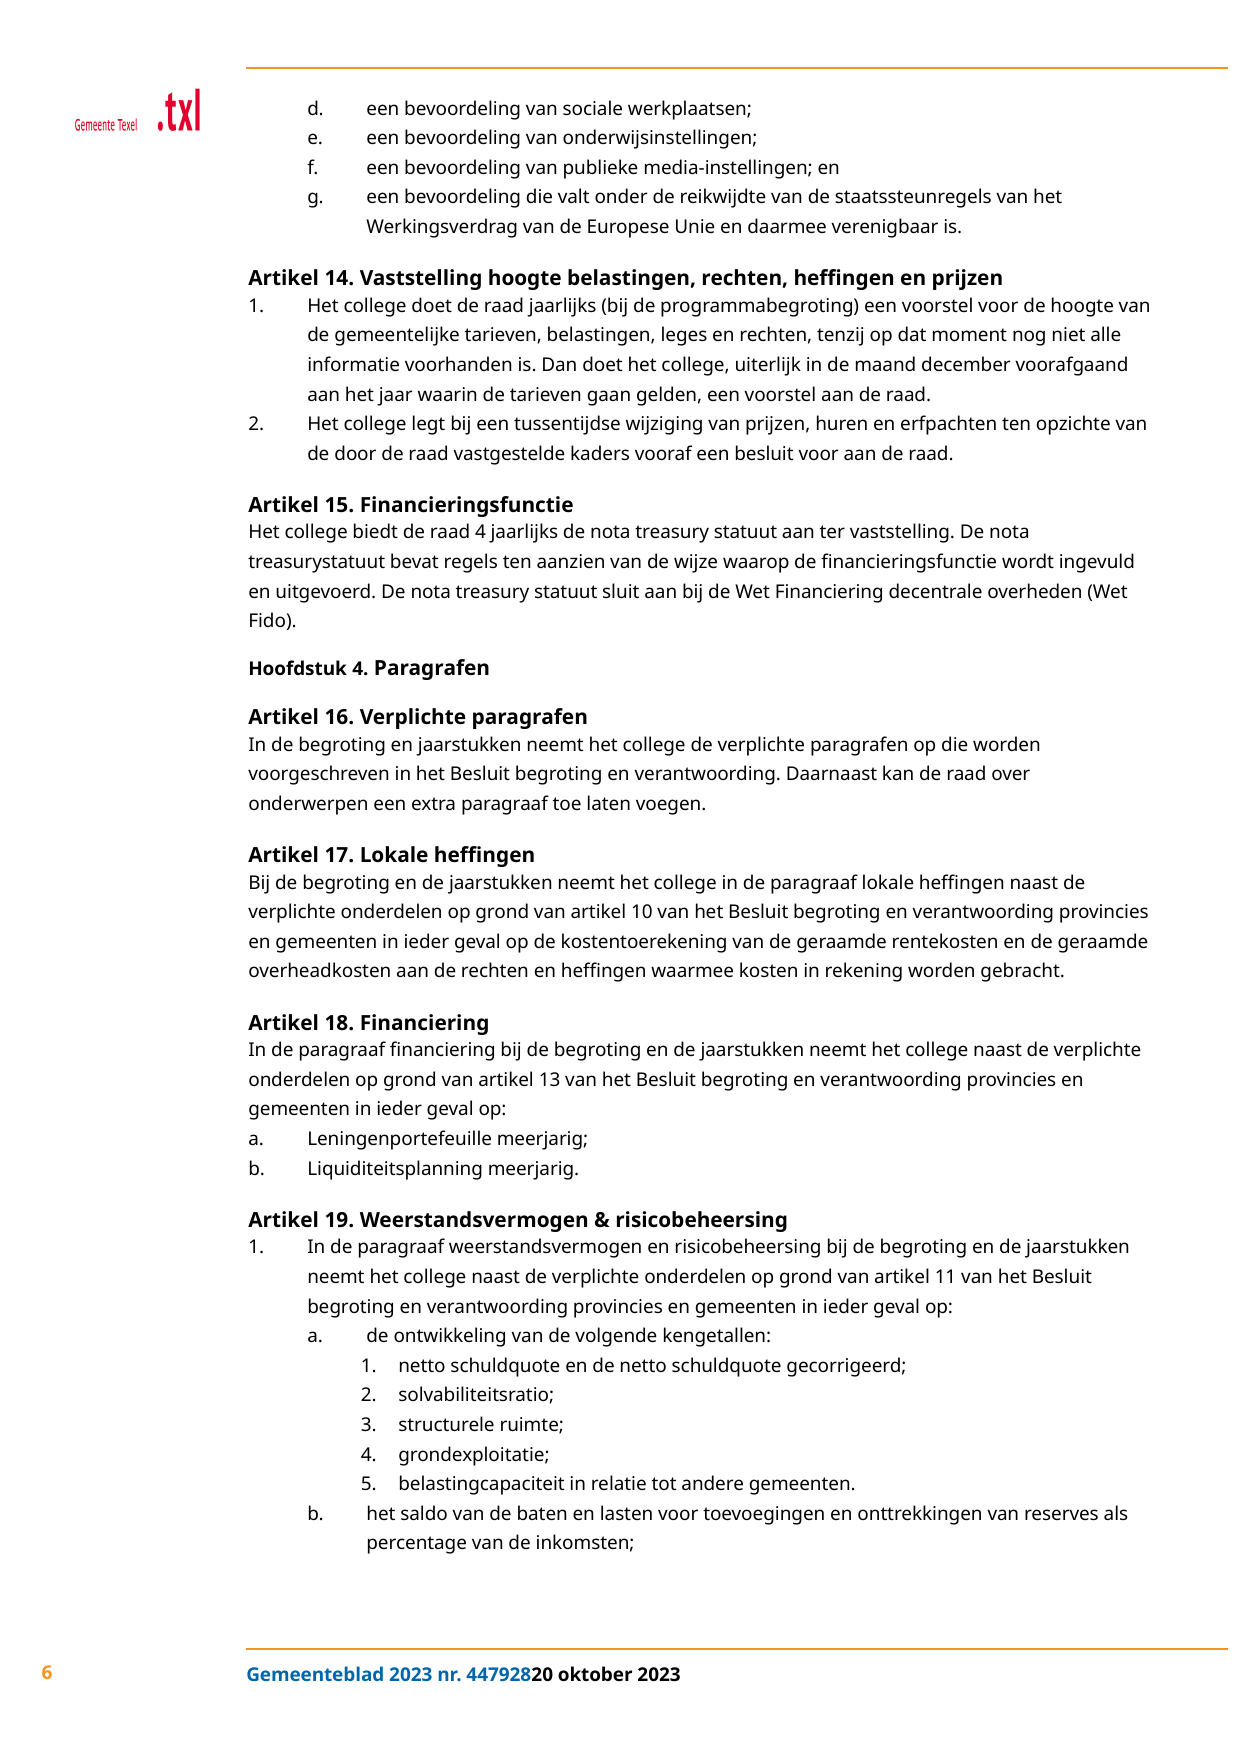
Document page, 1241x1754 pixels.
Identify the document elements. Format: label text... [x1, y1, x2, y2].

text Artikel 18. Financiering [248, 1008, 1152, 1036]
text In de begroting en jaarstukken neemt het college de verplichte paragrafen op die worden voorgeschreven in het Besluit begroting en verantwoording. Daarnaast kan de raad over onderwerpen een extra paragraaf toe laten voegen. [248, 731, 1152, 816]
text Artikel 17. Lokale heffingen [248, 840, 1152, 869]
text Bij de begroting en de jaarstukken neemt het college in de paragraaf lokale heffingen naast de verplichte onderdelen op grond van artikel 10 van het Besluit begroting en verantwoording provincies en gemeenten in ieder geval op de kostentoerekening van de geraamde rentekosten en de geraamde overheadkosten aan de rechten en heffingen waarmee kosten in rekening worden gebracht. [248, 869, 1152, 983]
list In de paragraaf weerstandsvermogen en risicobeheersing bij de begroting en de jaarstukken neemt het college naast de verplichte onderdelen op grond van artikel 11 van het Besluit begroting en verantwoording provincies en gemeenten in ieder geval op: [248, 1234, 1152, 1318]
list een bevoordeling van publieke media-instellingen; en [307, 154, 1152, 180]
list een bevoordeling die valt onder de reikwijdte van de staatssteunregels van het Werkingsverdrag van de Europese Unie en daarmee verenigbaar is. [307, 183, 1152, 239]
list structurele ruimte; [361, 1411, 1152, 1437]
text Artikel 15. Financieringsfunctie [248, 490, 1152, 519]
list de ontwikkeling van de volgende kengetallen: [307, 1322, 1152, 1348]
list Het college legt bij een tussentijdse wijziging van prijzen, huren en erfpachten ten opzichte van de door de raad vastgestelde kaders vooraf een besluit voor aan de raad. [248, 410, 1152, 466]
text Artikel 14. Vaststelling hoogte belastingen, rechten, heffingen en prijzen [248, 263, 1152, 292]
list grondexploitatie; [361, 1441, 1152, 1466]
list Het college doet de raad jaarlijks (bij de programmabegroting) een voorstel voor de hoogte van de gemeentelijke tarieven, belastingen, leges en rechten, tenzij op dat moment nog niet alle informatie voorhanden is. Dan doet het college, uiterlijk in de maand december voorafgaand aan het jaar waarin de tarieven gaan gelden, een voorstel aan de raad. [248, 292, 1152, 406]
list een bevoordeling van sociale werkplaatsen; [307, 95, 1152, 121]
list solvabiliteitsratio; [361, 1382, 1152, 1407]
list Liquiditeitsplanning meerjarig. [248, 1155, 1152, 1181]
text Artikel 16. Verplichte paragrafen [248, 702, 1152, 731]
list Leningenportefeuille meerjarig; [248, 1125, 1152, 1151]
picture [41, 47, 231, 172]
list netto schuldquote en de netto schuldquote gecorrigeerd; [361, 1352, 1152, 1378]
list het saldo van de baten en lasten voor toevoegingen en onttrekkingen van reserves als percentage van de inkomsten; [307, 1500, 1152, 1555]
list belastingcapaciteit in relatie tot andere gemeenten. [361, 1470, 1152, 1496]
list een bevoordeling van onderwijsinstellingen; [307, 124, 1152, 150]
text In de paragraaf financiering bij de begroting en de jaarstukken neemt het college naast de verplichte onderdelen op grond van artikel 13 van het Besluit begroting en verantwoording provincies en gemeenten in ieder geval op: [248, 1036, 1152, 1121]
text Artikel 19. Weerstandsvermogen & risicobeheersing [248, 1205, 1152, 1234]
text Het college biedt de raad 4 jaarlijks de nota treasury statuut aan ter vaststelling. De nota treasurystatuut bevat regels ten aanzien van de wijze waarop de financieringsfunctie wordt ingevuld en uitgevoerd. De nota treasury statuut sluit aan bij de Wet Financiering decentrale overheden (Wet Fido). [248, 519, 1152, 633]
text Hoofdstuk 4. Paragrafen [248, 653, 1152, 682]
